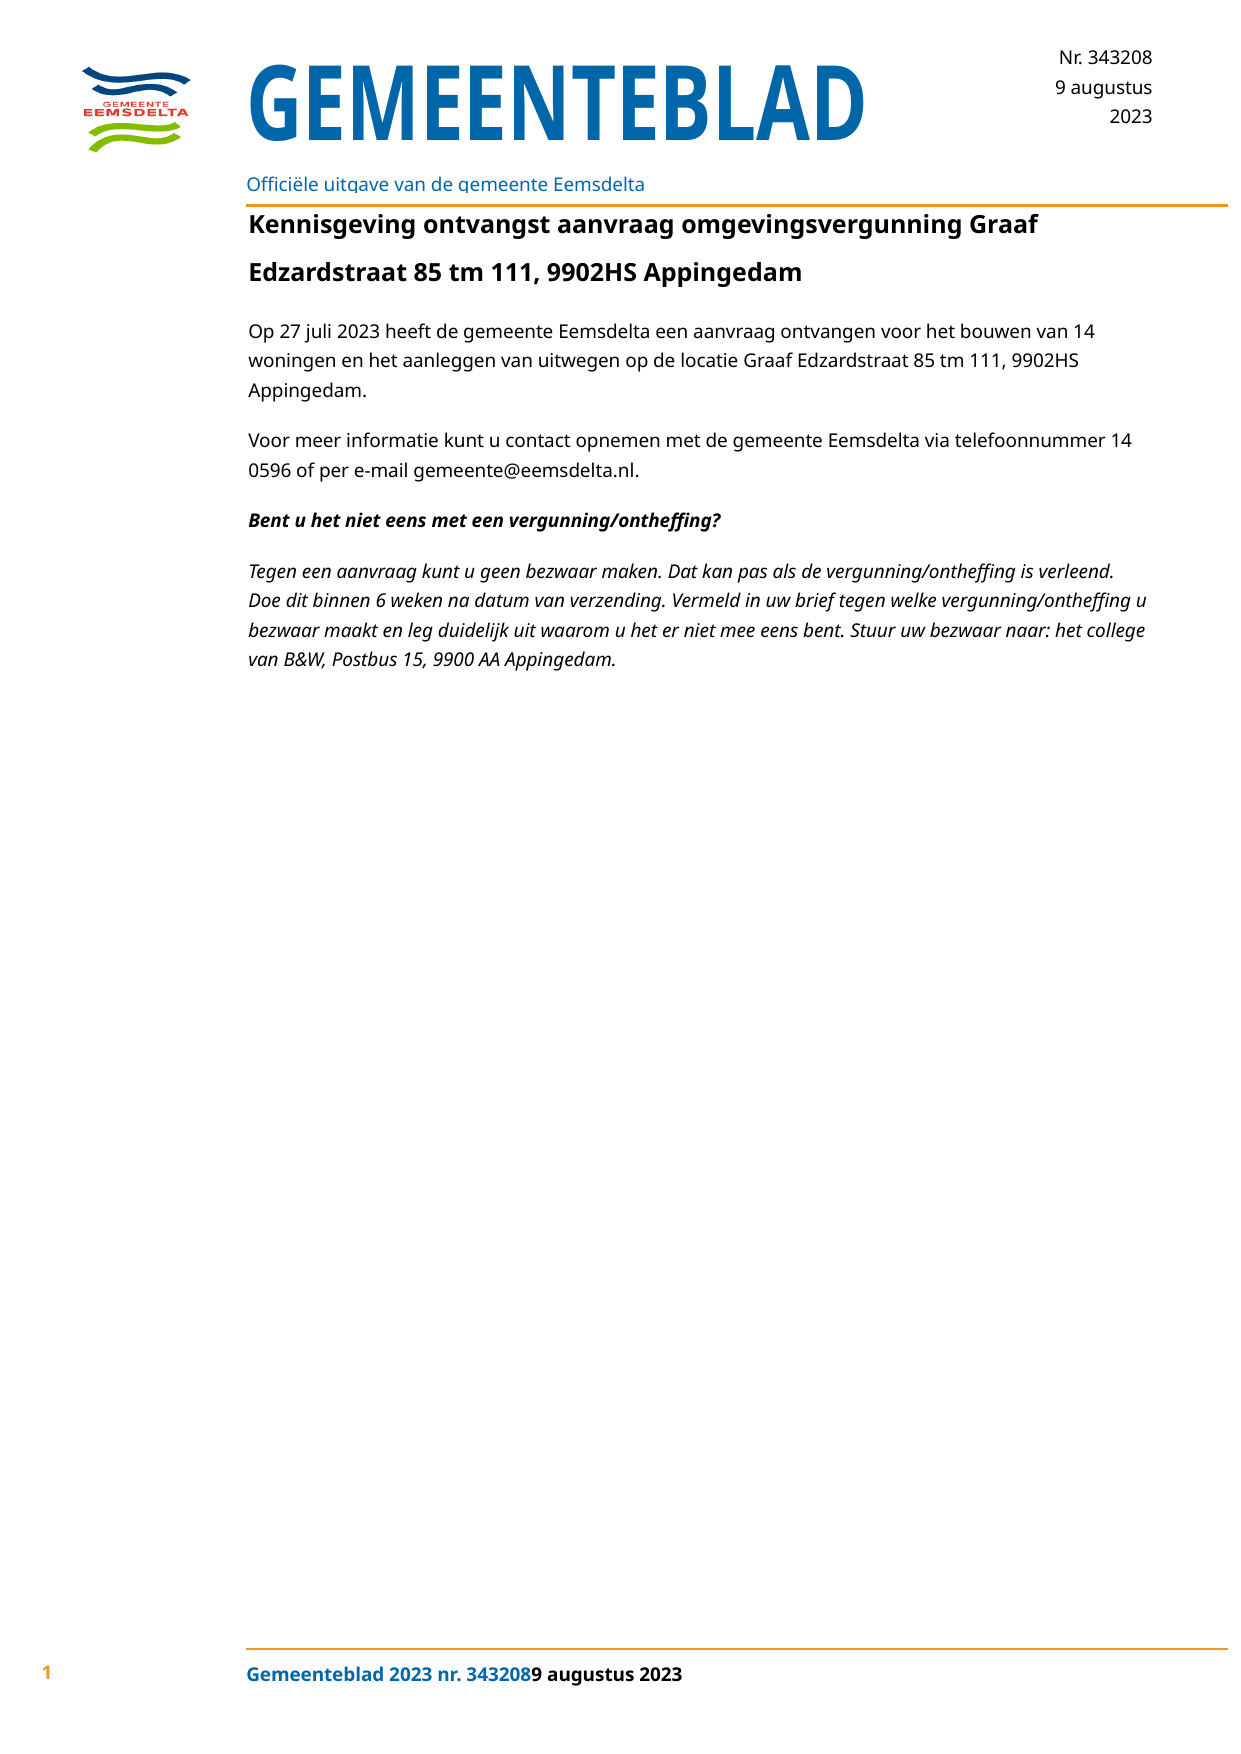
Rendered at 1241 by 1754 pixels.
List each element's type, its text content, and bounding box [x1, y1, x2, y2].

text Kennisgeving ontvangst aanvraag omgevingsvergunning Graaf Edzardstraat 85 tm 111, 9902HS Appingedam [248, 207, 1152, 288]
text Op 27 juli 2023 heeft de gemeente Eemsdelta een aanvraag ontvangen voor het bouwen van 14 woningen en het aanleggen van uitwegen op de locatie Graaf Edzardstraat 85 tm 111, 9902HS Appingedam. [248, 318, 1152, 403]
text Tegen een aanvraag kunt u geen bezwaar maken. Dat kan pas als de vergunning/ontheffing is verleend. Doe dit binnen 6 weken na datum van verzending. Vermeld in uw brief tegen welke vergunning/ontheffing u bezwaar maakt en leg duidelijk uit waarom u het er niet mee eens bent. Stuur uw bezwaar naar: het college van B&W, Postbus 15, 9900 AA Appingedam. [248, 558, 1152, 672]
picture [41, 47, 231, 172]
text Voor meer informatie kunt u contact opnemen met de gemeente Eemsdelta via telefoonnummer 14 0596 of per e-mail gemeente@eemsdelta.nl. [248, 427, 1152, 483]
text Bent u het niet eens met een vergunning/ontheffing? [248, 507, 1152, 533]
